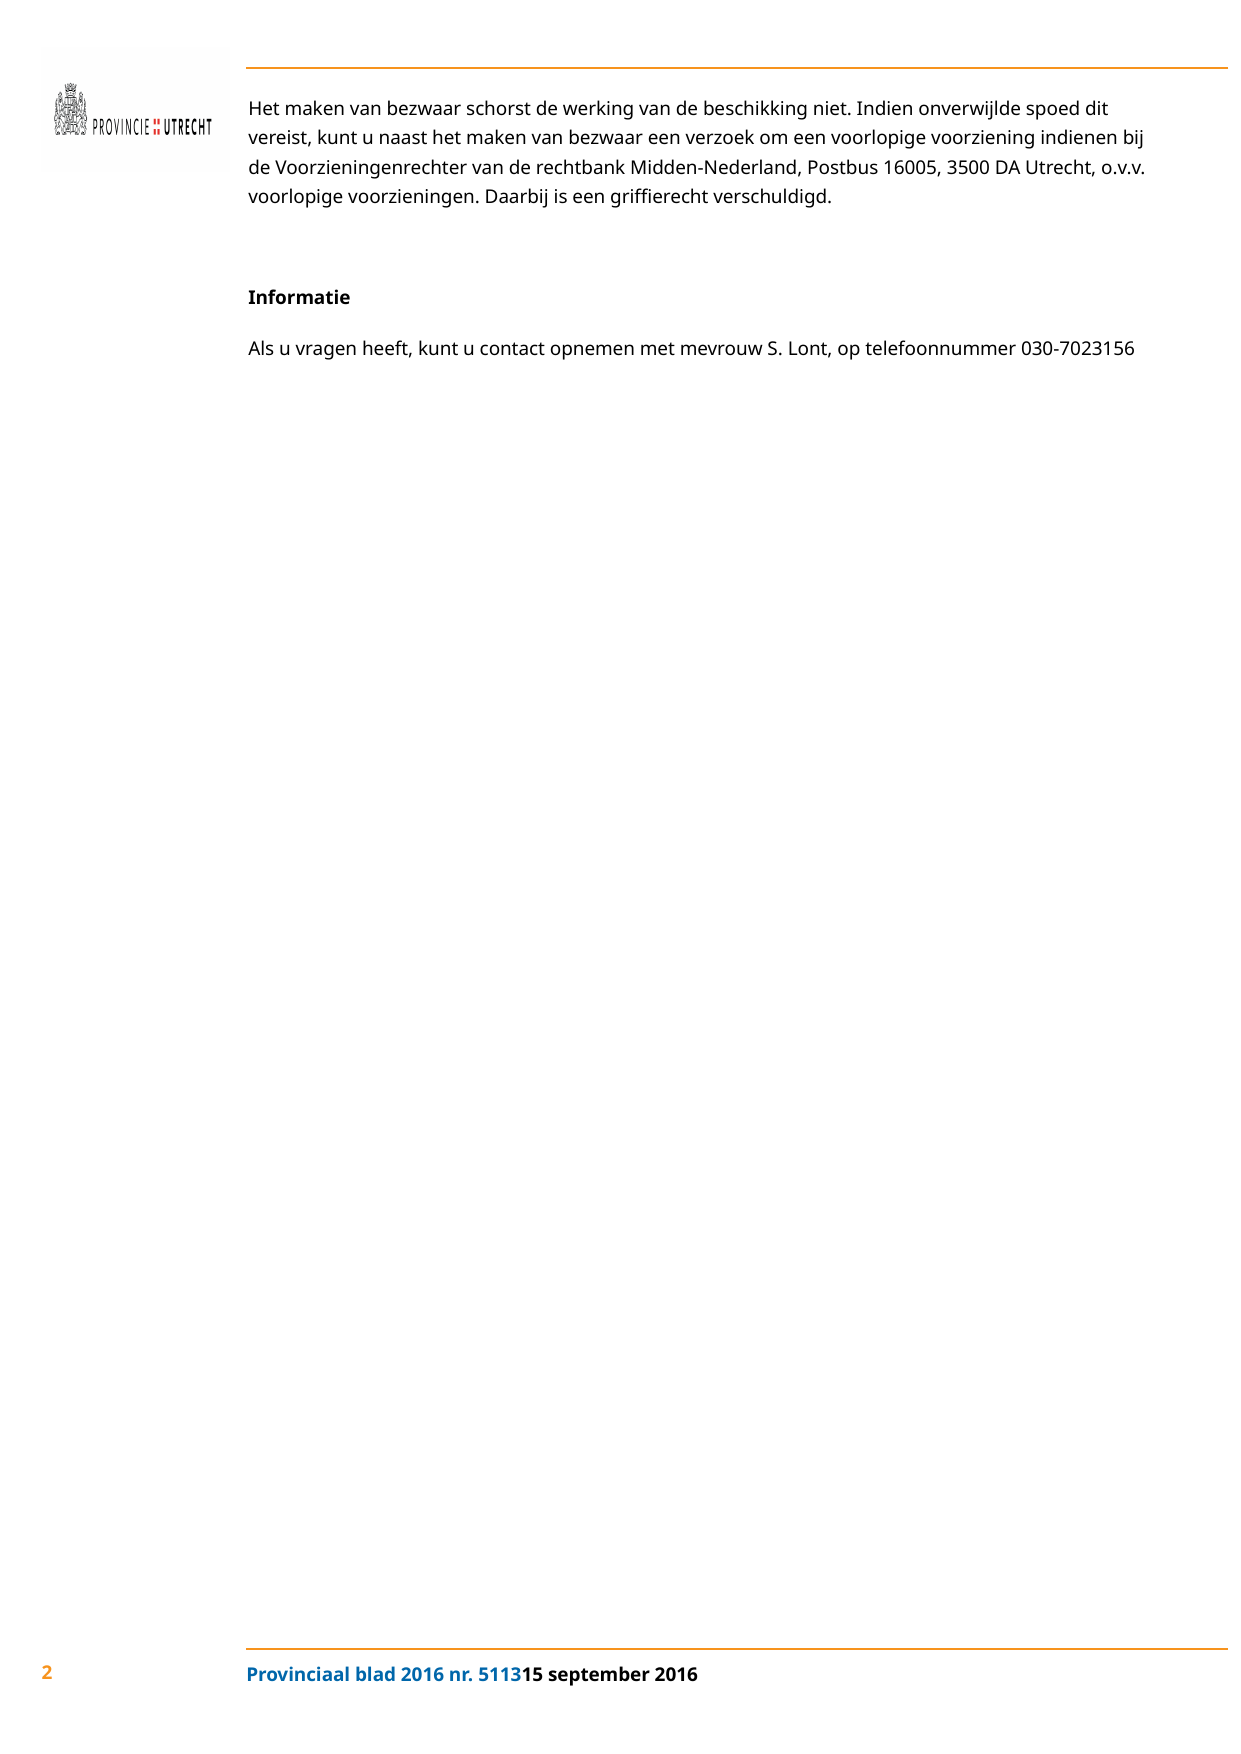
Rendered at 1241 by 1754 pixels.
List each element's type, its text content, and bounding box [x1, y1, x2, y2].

text Als u vragen heeft, kunt u contact opnemen met mevrouw S. Lont, op telefoonnummer 030-7023156 [248, 335, 1152, 361]
text Informatie [248, 284, 1152, 310]
text Het maken van bezwaar schorst de werking van de beschikking niet. Indien onverwijlde spoed dit vereist, kunt u naast het maken van bezwaar een verzoek om een voorlopige voorziening indienen bij de Voorzieningenrechter van de rechtbank Midden-Nederland, Postbus 16005, 3500 DA Utrecht, o.v.v. voorlopige voorzieningen. Daarbij is een griffierecht verschuldigd. [248, 95, 1152, 209]
picture [41, 47, 231, 172]
